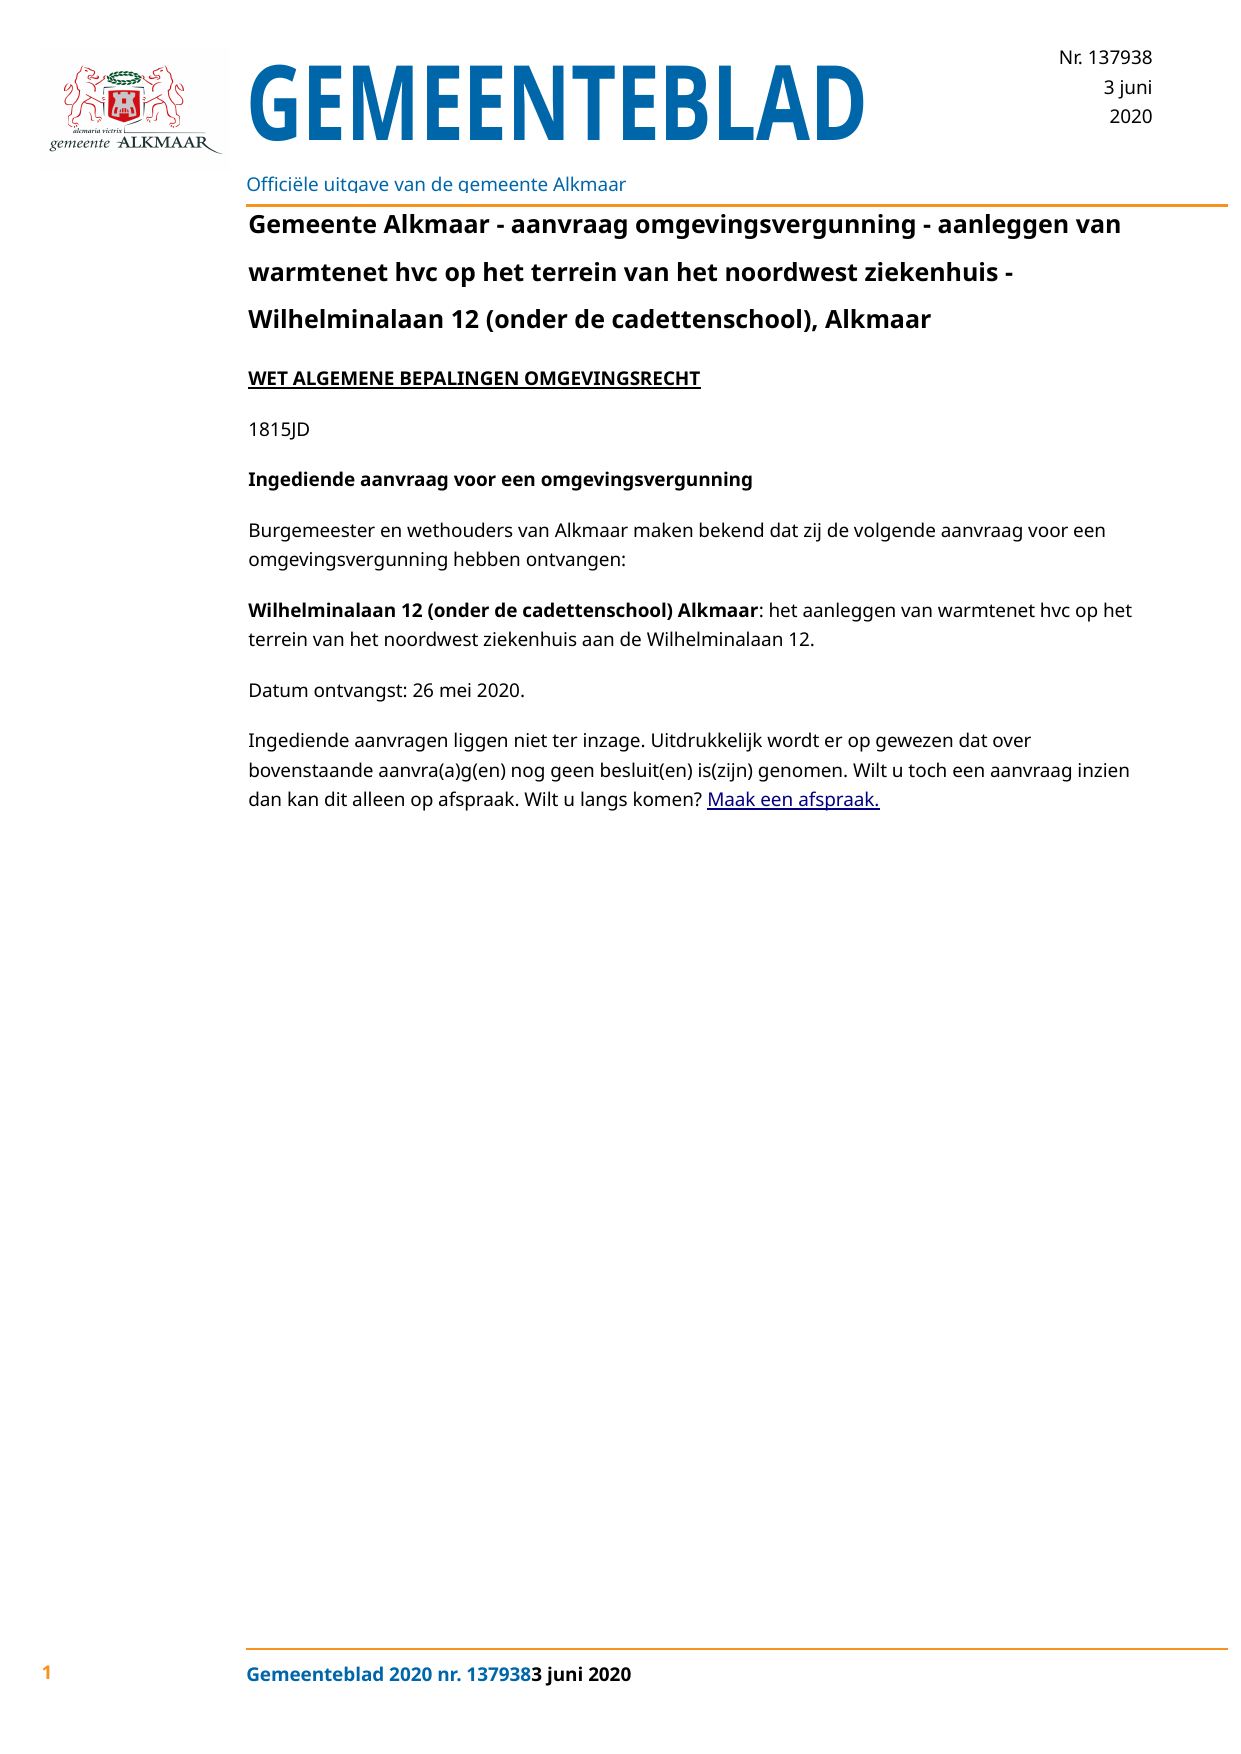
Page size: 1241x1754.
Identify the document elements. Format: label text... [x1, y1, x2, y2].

text Wilhelminalaan 12 (onder de cadettenschool) Alkmaar: het aanleggen van warmtenet hvc op het terrein van het noordwest ziekenhuis aan de Wilhelminalaan 12. [248, 597, 1152, 652]
text Burgemeester en wethouders van Alkmaar maken bekend dat zij de volgende aanvraag voor een omgevingsvergunning hebben ontvangen: [248, 517, 1152, 572]
text Datum ontvangst: 26 mei 2020. [248, 677, 1152, 702]
picture [41, 47, 231, 172]
text Ingediende aanvraag voor een omgevingsvergunning [248, 466, 1152, 492]
text Ingediende aanvragen liggen niet ter inzage. Uitdrukkelijk wordt er op gewezen dat over bovenstaande aanvra(a)g(en) nog geen besluit(en) is(zijn) genomen. Wilt u toch een aanvraag inzien dan kan dit alleen op afspraak. Wilt u langs komen? Maak een afspraak. [248, 727, 1152, 812]
text 1815JD [248, 416, 1152, 442]
text Gemeente Alkmaar - aanvraag omgevingsvergunning - aanleggen van warmtenet hvc op het terrein van het noordwest ziekenhuis - Wilhelminalaan 12 (onder de cadettenschool), Alkmaar [248, 207, 1152, 336]
text WET ALGEMENE BEPALINGEN OMGEVINGSRECHT [248, 366, 1152, 391]
